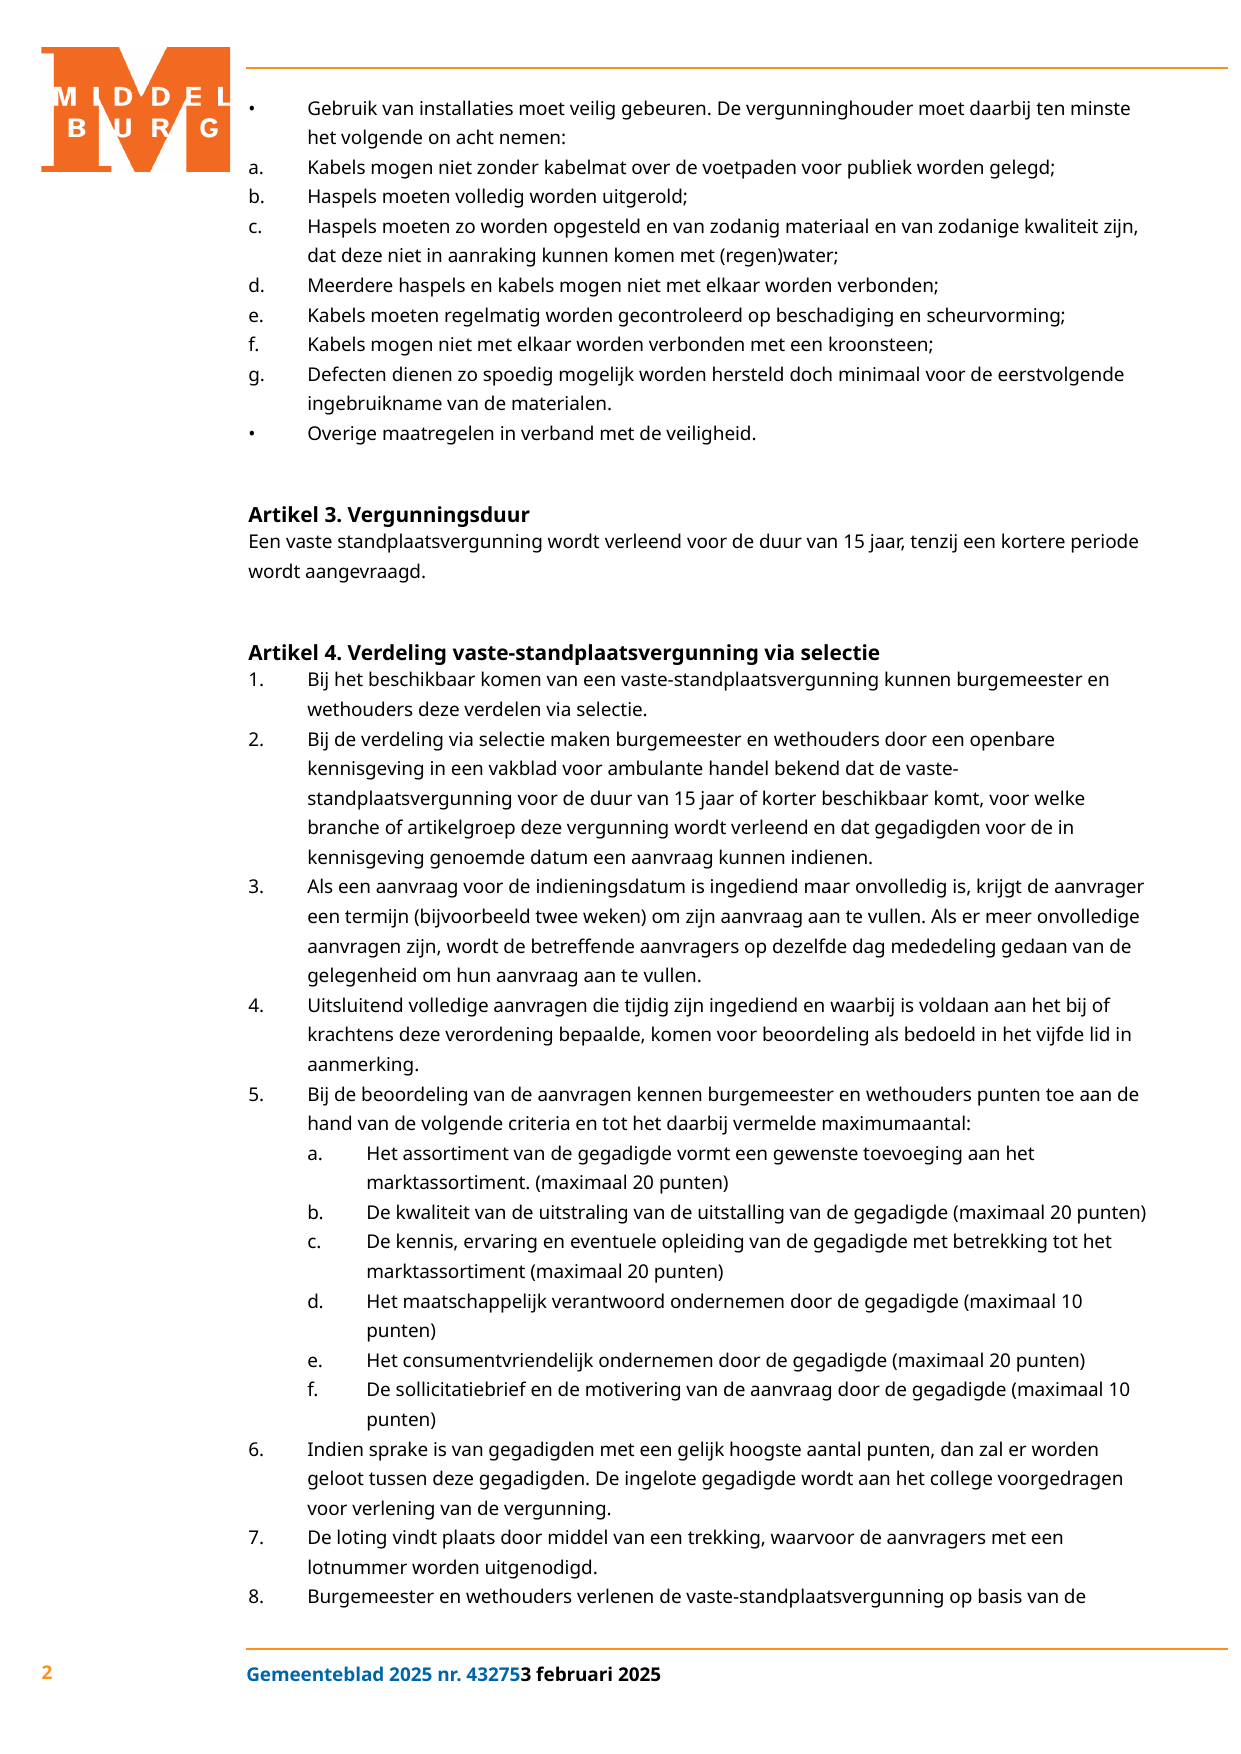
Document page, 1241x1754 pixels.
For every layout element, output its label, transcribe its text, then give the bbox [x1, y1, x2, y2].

list Haspels moeten volledig worden uitgerold; [248, 183, 1152, 209]
list Bij het beschikbaar komen van een vaste-standplaatsvergunning kunnen burgemeester en wethouders deze verdelen via selectie. [248, 667, 1152, 722]
list Het assortiment van de gegadigde vormt een gewenste toevoeging aan het marktassortiment. (maximaal 20 punten) [307, 1140, 1152, 1195]
list De sollicitatiebrief en de motivering van de aanvraag door de gegadigde (maximaal 10 punten) [307, 1377, 1152, 1432]
list Kabels moeten regelmatig worden gecontroleerd op beschadiging en scheurvorming; [248, 302, 1152, 328]
list Het consumentvriendelijk ondernemen door de gegadigde (maximaal 20 punten) [307, 1347, 1152, 1373]
list Kabels mogen niet met elkaar worden verbonden met een kroonsteen; [248, 331, 1152, 357]
list De kwaliteit van de uitstraling van de uitstalling van de gegadigde (maximaal 20 punten) [307, 1199, 1152, 1225]
list De kennis, ervaring en eventuele opleiding van de gegadigde met betrekking tot het marktassortiment (maximaal 20 punten) [307, 1229, 1152, 1284]
list Bij de verdeling via selectie maken burgemeester en wethouders door een openbare kennisgeving in een vakblad voor ambulante handel bekend dat de vaste-standplaatsvergunning voor de duur van 15 jaar of korter beschikbaar komt, voor welke branche of artikelgroep deze vergunning wordt verleend en dat gegadigden voor de in kennisgeving genoemde datum een aanvraag kunnen indienen. [248, 726, 1152, 870]
list Meerdere haspels en kabels mogen niet met elkaar worden verbonden; [248, 272, 1152, 298]
list Overige maatregelen in verband met de veiligheid. [248, 420, 1152, 446]
picture [41, 47, 231, 172]
text Artikel 4. Verdeling vaste-standplaatsvergunning via selectie [248, 638, 1152, 667]
list Als een aanvraag voor de indieningsdatum is ingediend maar onvolledig is, krijgt de aanvrager een termijn (bijvoorbeeld twee weken) om zijn aanvraag aan te vullen. Als er meer onvolledige aanvragen zijn, wordt de betreffende aanvragers op dezelfde dag mededeling gedaan van de gelegenheid om hun aanvraag aan te vullen. [248, 874, 1152, 988]
list Haspels moeten zo worden opgesteld en van zodanig materiaal en van zodanige kwaliteit zijn, dat deze niet in aanraking kunnen komen met (regen)water; [248, 213, 1152, 268]
text Artikel 3. Vergunningsduur [248, 500, 1152, 529]
list Indien sprake is van gegadigden met een gelijk hoogste aantal punten, dan zal er worden geloot tussen deze gegadigden. De ingelote gegadigde wordt aan het college voorgedragen voor verlening van de vergunning. [248, 1436, 1152, 1521]
text Een vaste standplaatsvergunning wordt verleend voor de duur van 15 jaar, tenzij een kortere periode wordt aangevraagd. [248, 529, 1152, 584]
list Gebruik van installaties moet veilig gebeuren. De vergunninghouder moet daarbij ten minste het volgende on acht nemen: [248, 95, 1152, 150]
list De loting vindt plaats door middel van een trekking, waarvoor de aanvragers met een lotnummer worden uitgenodigd. [248, 1524, 1152, 1580]
list Burgemeester en wethouders verlenen de vaste-standplaatsvergunning op basis van de [248, 1584, 1152, 1609]
list Bij de beoordeling van de aanvragen kennen burgemeester en wethouders punten toe aan de hand van de volgende criteria en tot het daarbij vermelde maximumaantal: [248, 1081, 1152, 1136]
list Kabels mogen niet zonder kabelmat over de voetpaden voor publiek worden gelegd; [248, 154, 1152, 180]
list Het maatschappelijk verantwoord ondernemen door de gegadigde (maximaal 10 punten) [307, 1288, 1152, 1343]
list Uitsluitend volledige aanvragen die tijdig zijn ingediend en waarbij is voldaan aan het bij of krachtens deze verordening bepaalde, komen voor beoordeling als bedoeld in het vijfde lid in aanmerking. [248, 992, 1152, 1077]
list Defecten dienen zo spoedig mogelijk worden hersteld doch minimaal voor de eerstvolgende ingebruikname van de materialen. [248, 361, 1152, 416]
